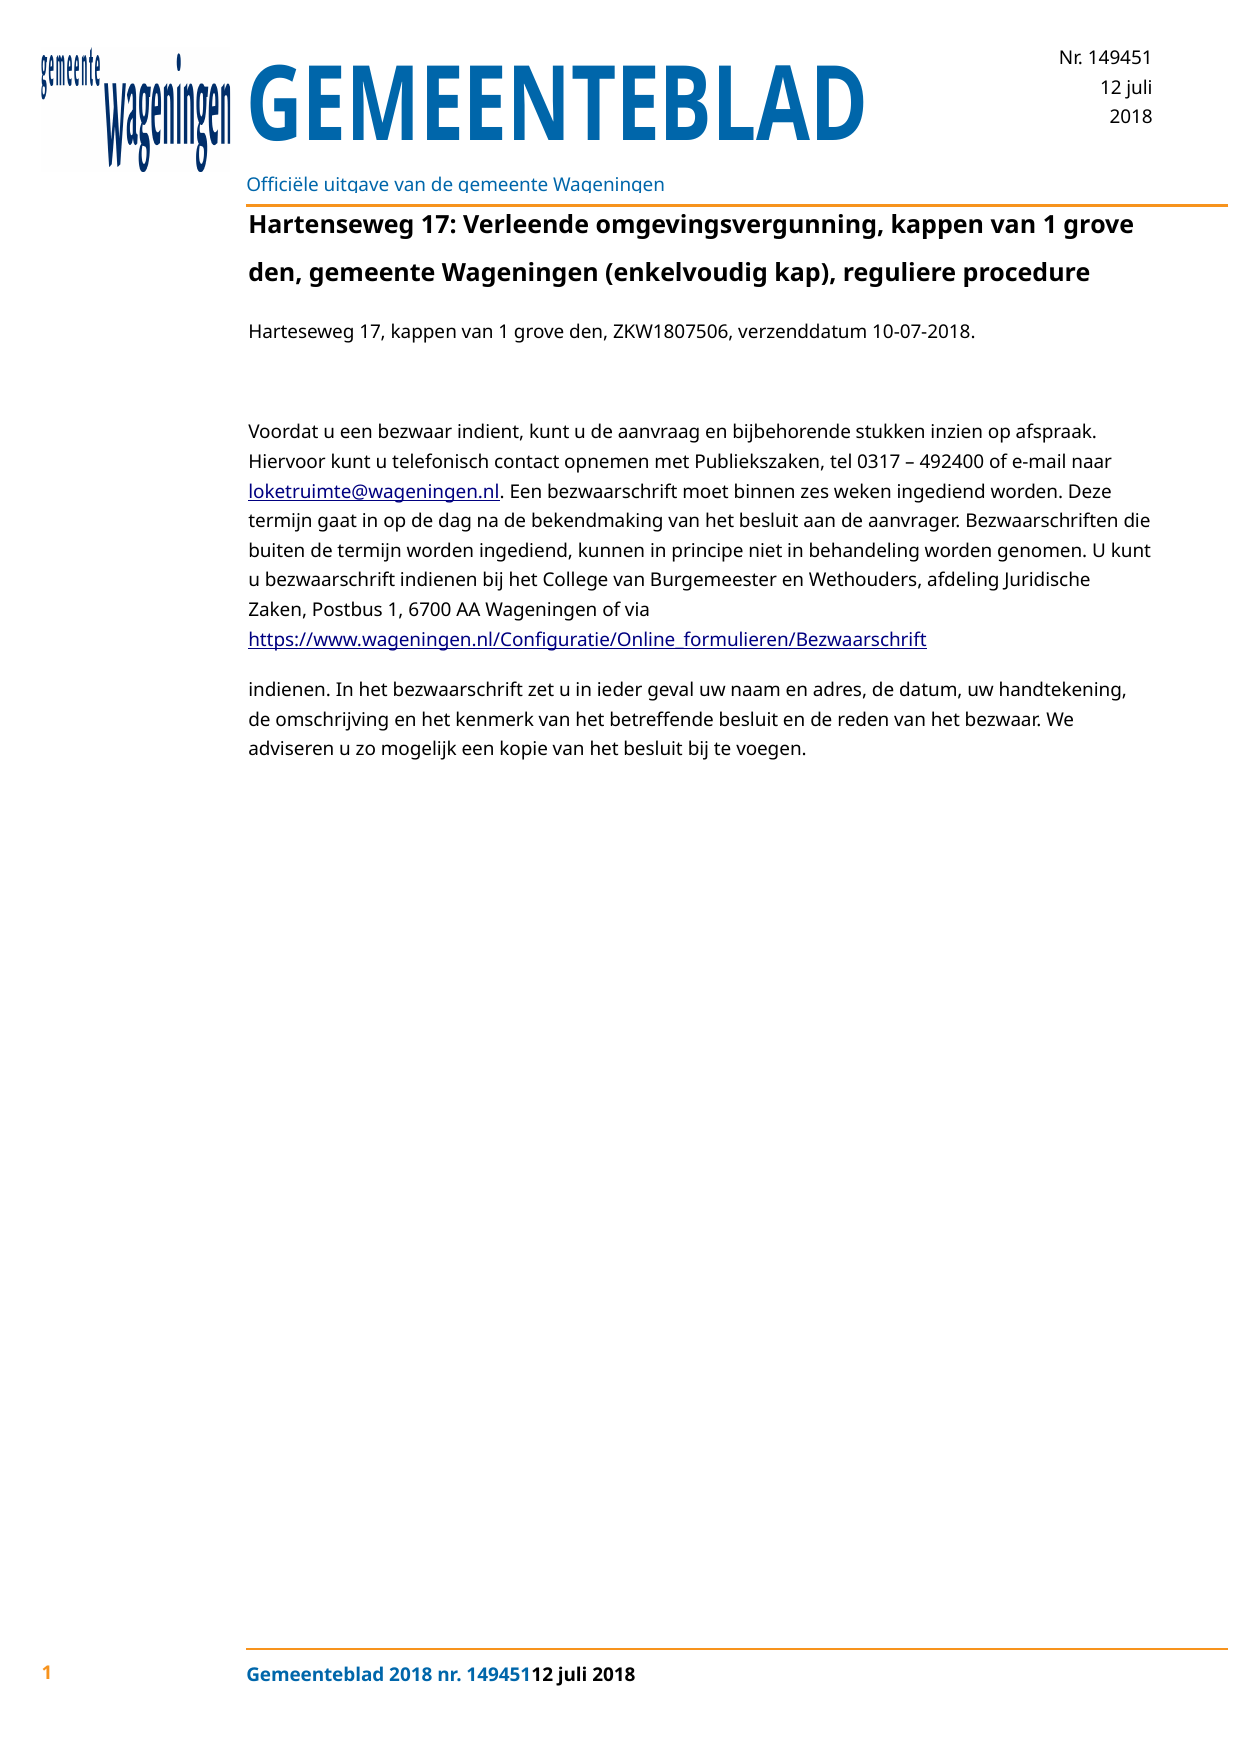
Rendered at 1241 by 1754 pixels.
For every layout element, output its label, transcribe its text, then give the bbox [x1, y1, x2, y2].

text Hartenseweg 17: Verleende omgevingsvergunning, kappen van 1 grove den, gemeente Wageningen (enkelvoudig kap), reguliere procedure [248, 207, 1152, 288]
text indienen. In het bezwaarschrift zet u in ieder geval uw naam en adres, de datum, uw handtekening, de omschrijving en het kenmerk van het betreffende besluit en de reden van het bezwaar. We adviseren u zo mogelijk een kopie van het besluit bij te voegen. [248, 676, 1152, 761]
text Voordat u een bezwaar indient, kunt u de aanvraag en bijbehorende stukken inzien op afspraak. Hiervoor kunt u telefonisch contact opnemen met Publiekszaken, tel 0317 – 492400 of e-mail naar loketruimte@wageningen.nl. Een bezwaarschrift moet binnen zes weken ingediend worden. Deze termijn gaat in op de dag na de bekendmaking van het besluit aan de aanvrager. Bezwaarschriften die buiten de termijn worden ingediend, kunnen in principe niet in behandeling worden genomen. U kunt u bezwaarschrift indienen bij het College van Burgemeester en Wethouders, afdeling Juridische Zaken, Postbus 1, 6700 AA Wageningen of via https://www.wageningen.nl/Configuratie/Online_formulieren/Bezwaarschrift [248, 419, 1152, 652]
text Harteseweg 17, kappen van 1 grove den, ZKW1807506, verzenddatum 10-07-2018. [248, 318, 1152, 344]
picture [41, 47, 231, 172]
